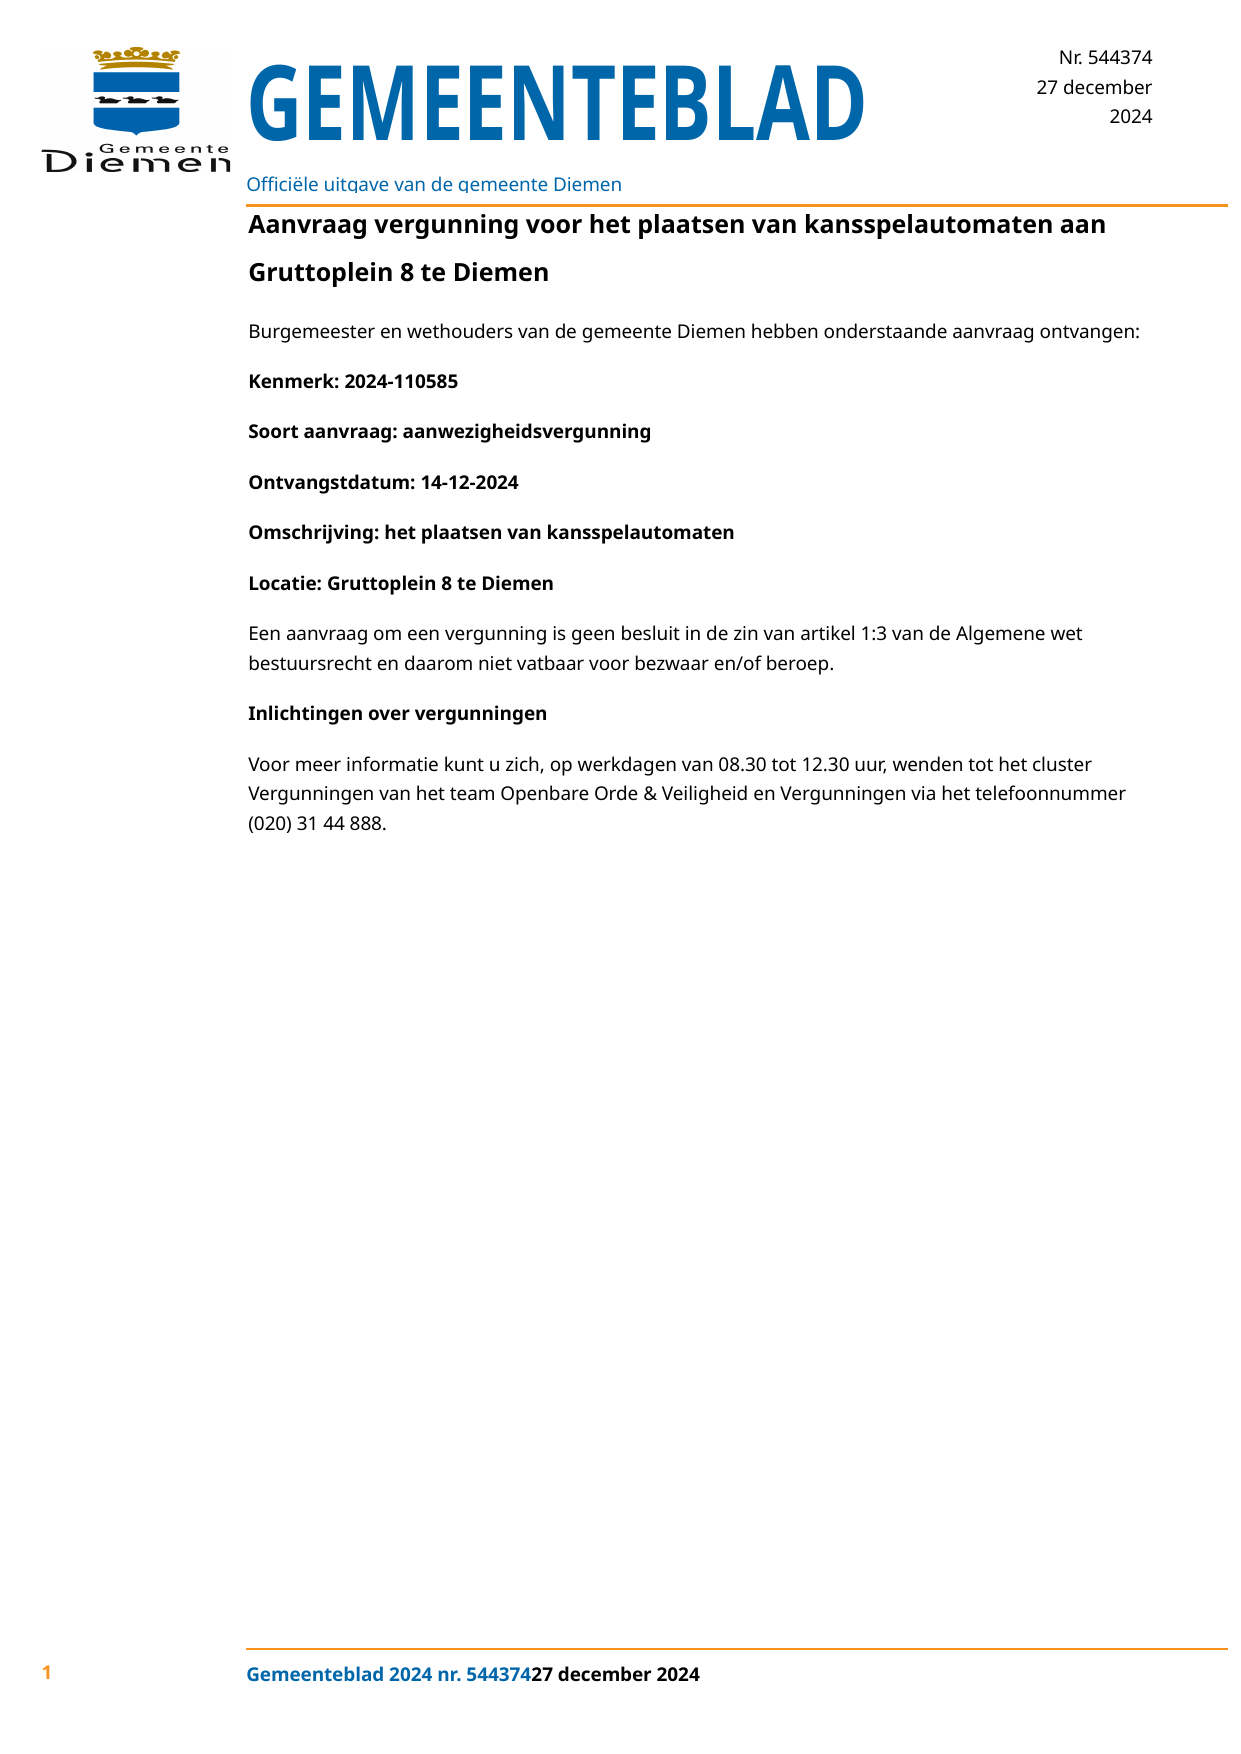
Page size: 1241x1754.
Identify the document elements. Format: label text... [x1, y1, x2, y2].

text Burgemeester en wethouders van de gemeente Diemen hebben onderstaande aanvraag ontvangen: [248, 318, 1152, 344]
text Kenmerk: 2024-110585 [248, 368, 1152, 394]
text Locatie: Gruttoplein 8 te Diemen [248, 570, 1152, 596]
text Een aanvraag om een vergunning is geen besluit in de zin van artikel 1:3 van de Algemene wet bestuursrecht en daarom niet vatbaar voor bezwaar en/of beroep. [248, 620, 1152, 676]
text Ontvangstdatum: 14-12-2024 [248, 469, 1152, 495]
picture [41, 47, 231, 172]
text Omschrijving: het plaatsen van kansspelautomaten [248, 519, 1152, 545]
text Inlichtingen over vergunningen [248, 700, 1152, 726]
text Voor meer informatie kunt u zich, op werkdagen van 08.30 tot 12.30 uur, wenden tot het cluster Vergunningen van het team Openbare Orde & Veiligheid en Vergunningen via het telefoonnummer (020) 31 44 888. [248, 751, 1152, 836]
text Aanvraag vergunning voor het plaatsen van kansspelautomaten aan Gruttoplein 8 te Diemen [248, 207, 1152, 288]
text Soort aanvraag: aanwezigheidsvergunning [248, 419, 1152, 444]
